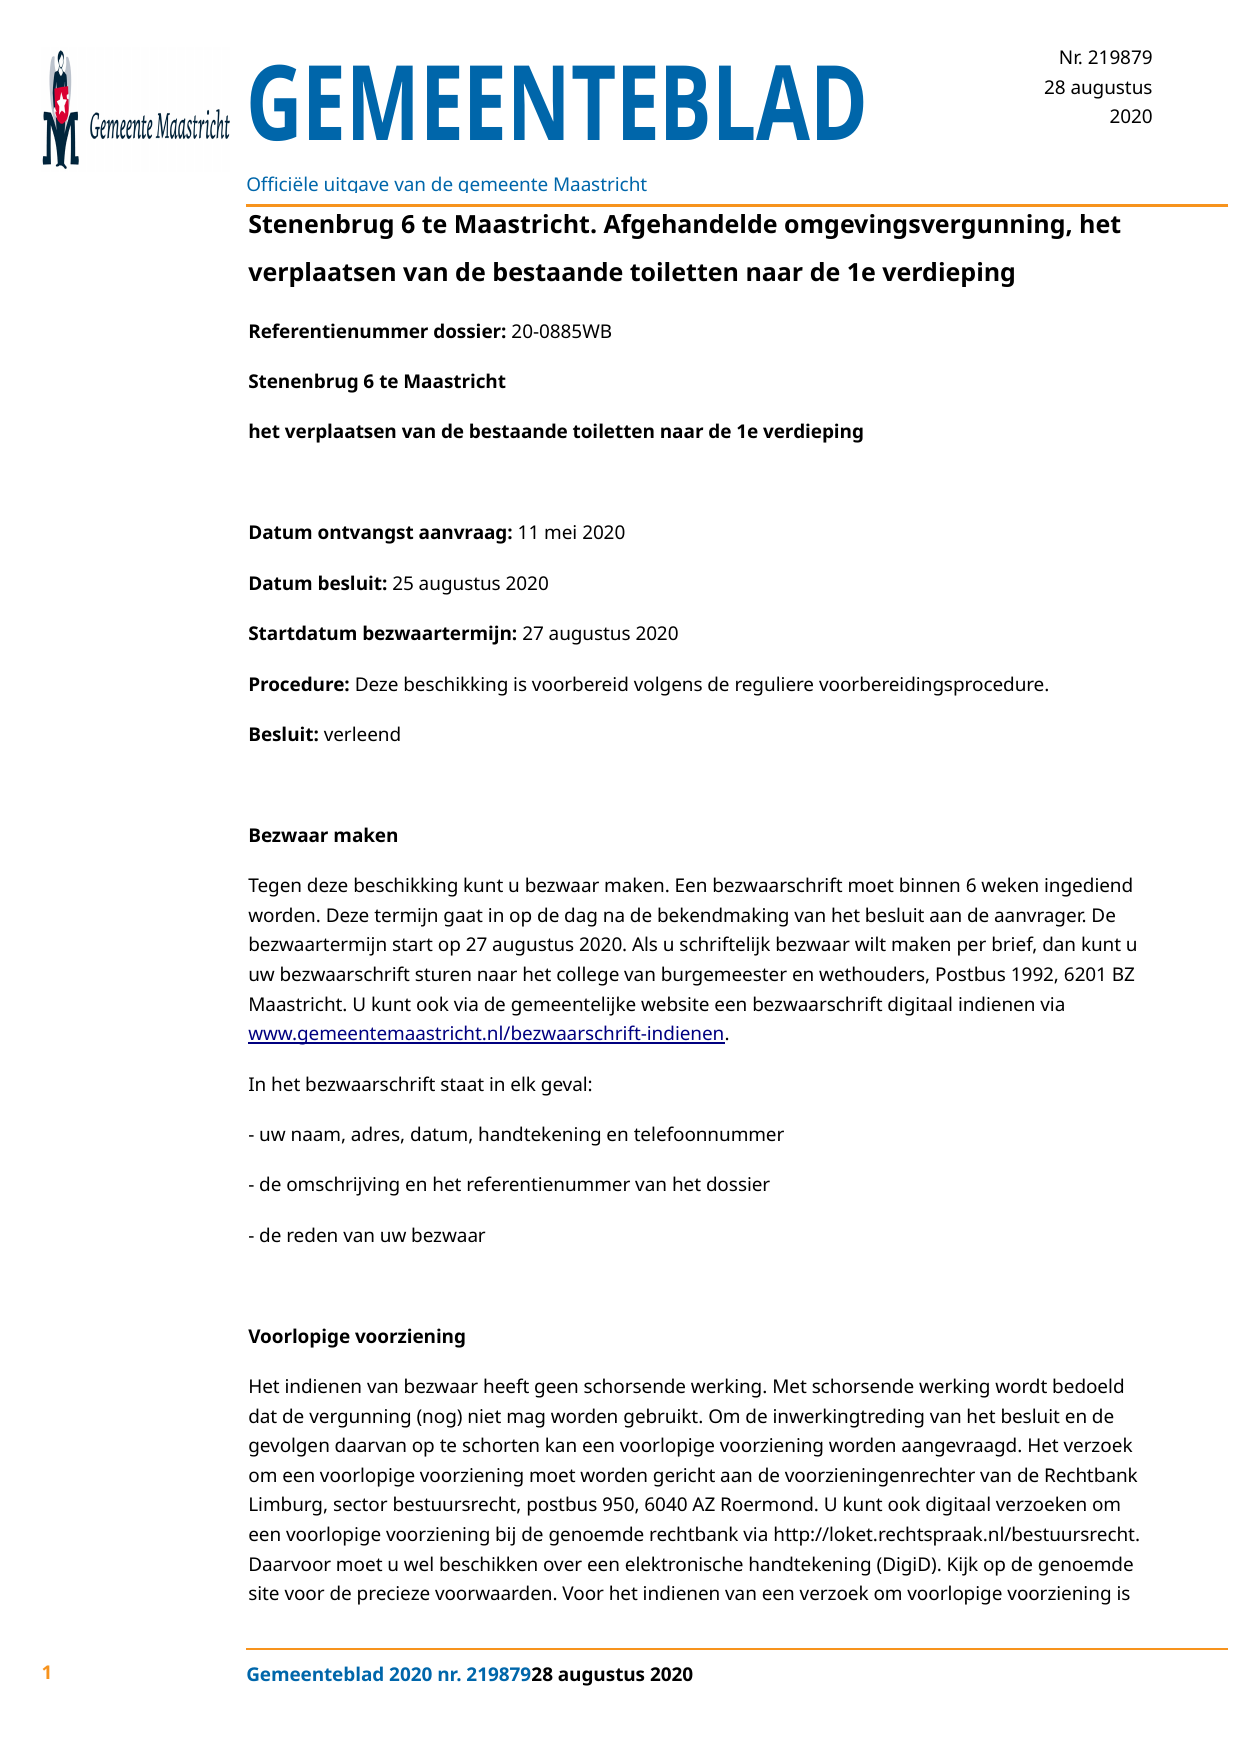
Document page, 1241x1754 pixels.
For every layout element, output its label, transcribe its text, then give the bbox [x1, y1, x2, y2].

text - de reden van uw bezwaar [248, 1222, 1152, 1248]
text het verplaatsen van de bestaande toiletten naar de 1e verdieping [248, 419, 1152, 444]
text - uw naam, adres, datum, handtekening en telefoonnummer [248, 1121, 1152, 1147]
text Voorlopige voorziening [248, 1323, 1152, 1349]
text In het bezwaarschrift staat in elk geval: [248, 1071, 1152, 1097]
text Besluit: verleend [248, 721, 1152, 747]
text - de omschrijving en het referentienummer van het dossier [248, 1172, 1152, 1197]
text Procedure: Deze beschikking is voorbereid volgens de reguliere voorbereidingsprocedure. [248, 671, 1152, 697]
text Stenenbrug 6 te Maastricht [248, 368, 1152, 394]
text Tegen deze beschikking kunt u bezwaar maken. Een bezwaarschrift moet binnen 6 weken ingediend worden. Deze termijn gaat in op de dag na de bekendmaking van het besluit aan de aanvrager. De bezwaartermijn start op 27 augustus 2020. Als u schriftelijk bezwaar wilt maken per brief, dan kunt u uw bezwaarschrift sturen naar het college van burgemeester en wethouders, Postbus 1992, 6201 BZ Maastricht. U kunt ook via de gemeentelijke website een bezwaarschrift digitaal indienen via www.gemeentemaastricht.nl/bezwaarschrift-indienen. [248, 872, 1152, 1046]
text Startdatum bezwaartermijn: 27 augustus 2020 [248, 620, 1152, 646]
text Het indienen van bezwaar heeft geen schorsende werking. Met schorsende werking wordt bedoeld dat de vergunning (nog) niet mag worden gebruikt. Om de inwerkingtreding van het besluit en de gevolgen daarvan op te schorten kan een voorlopige voorziening worden aangevraagd. Het verzoek om een voorlopige voorziening moet worden gericht aan de voorzieningenrechter van de Rechtbank Limburg, sector bestuursrecht, postbus 950, 6040 AZ Roermond. U kunt ook digitaal verzoeken om een voorlopige voorziening bij de genoemde rechtbank via http://loket.rechtspraak.nl/bestuursrecht. Daarvoor moet u wel beschikken over een elektronische handtekening (DigiD). Kijk op de genoemde site voor de precieze voorwaarden. Voor het indienen van een verzoek om voorlopige voorziening is [248, 1373, 1152, 1606]
text Bezwaar maken [248, 822, 1152, 848]
text Stenenbrug 6 te Maastricht. Afgehandelde omgevingsvergunning, het verplaatsen van de bestaande toiletten naar de 1e verdieping [248, 207, 1152, 288]
text Datum ontvangst aanvraag: 11 mei 2020 [248, 519, 1152, 545]
text Datum besluit: 25 augustus 2020 [248, 570, 1152, 596]
text Referentienummer dossier: 20-0885WB [248, 318, 1152, 344]
picture [41, 47, 231, 172]
